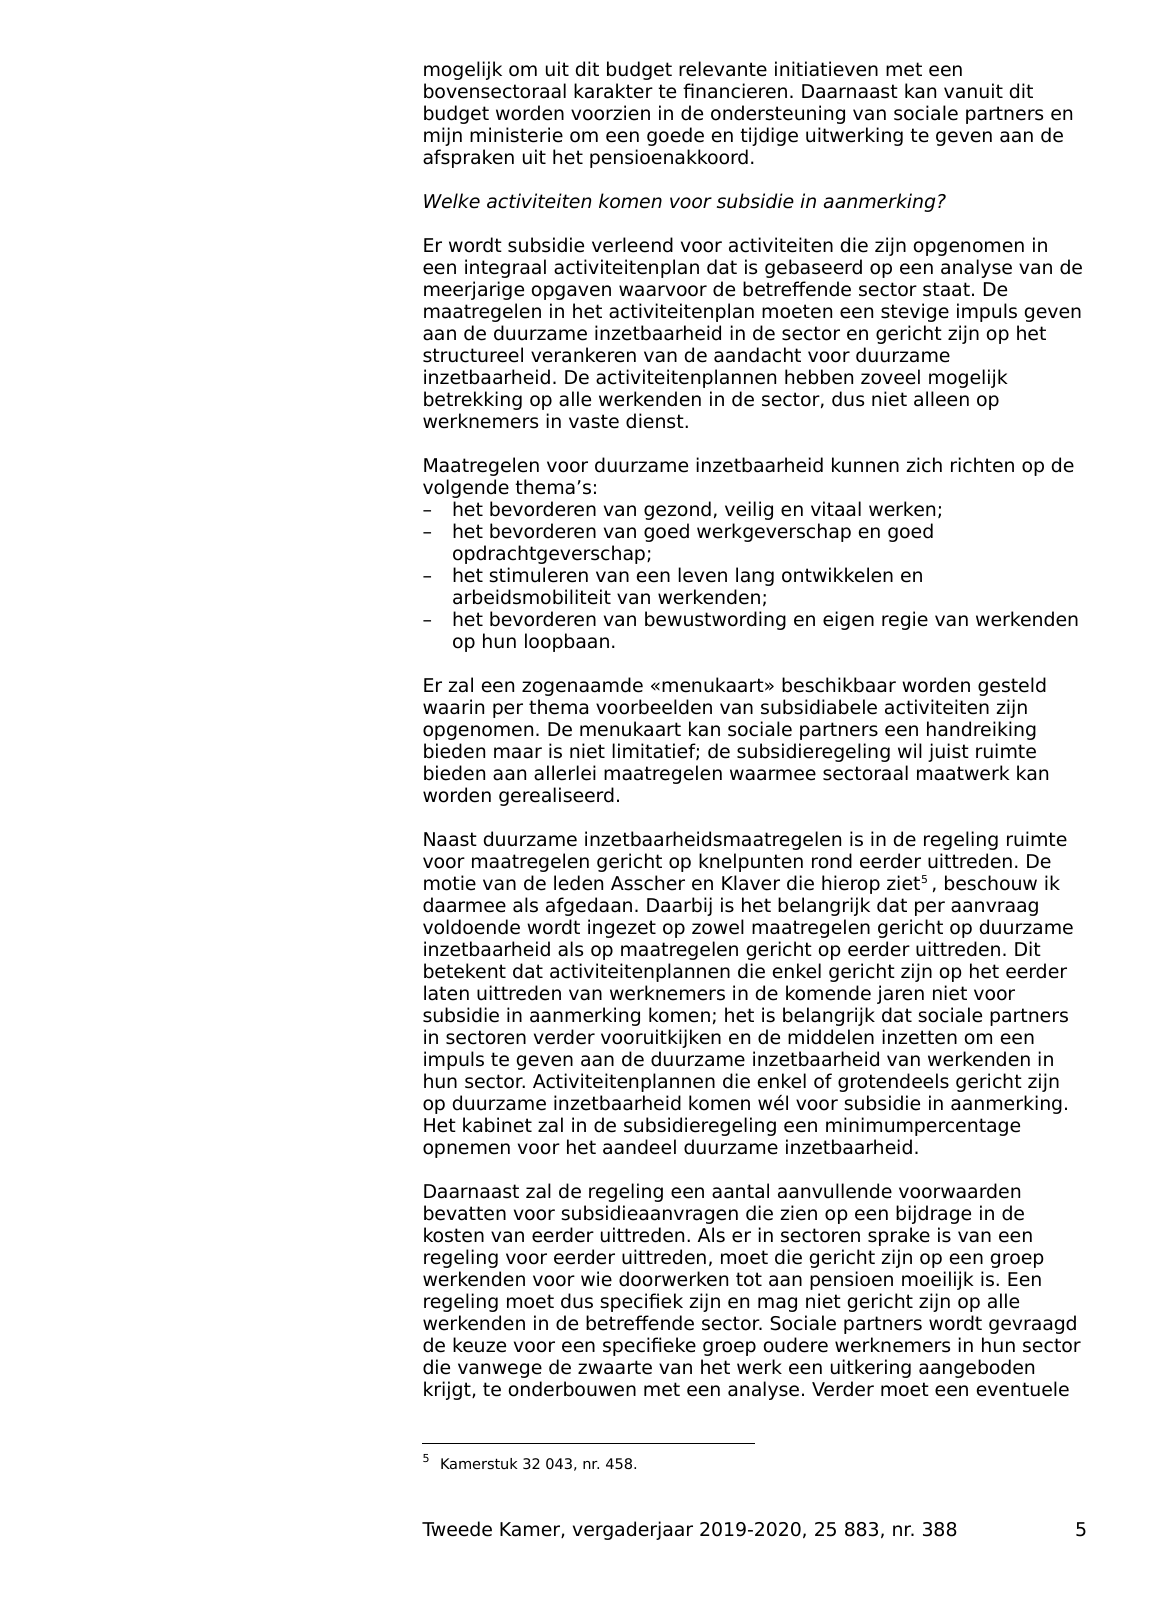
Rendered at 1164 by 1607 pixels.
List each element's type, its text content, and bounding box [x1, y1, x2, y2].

text Er zal een zogenaamde «menukaart» beschikbaar worden gesteld waarin per thema voorbeelden van subsidiabele activiteiten zijn opgenomen. De menukaart kan sociale partners een handreiking bieden maar is niet limitatief; de subsidieregeling wil juist ruimte bieden aan allerlei maatregelen waarmee sectoraal maatwerk kan worden gerealiseerd. [422, 675, 1087, 807]
text Maatregelen voor duurzame inzetbaarheid kunnen zich richten op de volgende thema’s: [422, 455, 1087, 499]
text Kamerstuk 32 043, nr. 458. [422, 1452, 1087, 1474]
text – het bevorderen van bewustwording en eigen regie van werkenden op hun loopbaan. [422, 609, 1087, 653]
text Naast duurzame inzetbaarheidsmaatregelen is in de regeling ruimte voor maatregelen gericht op knelpunten rond eerder uittreden. De motie van de leden Asscher en Klaver die hierop ziet, beschouw ik daarmee als afgedaan. Daarbij is het belangrijk dat per aanvraag voldoende wordt ingezet op zowel maatregelen gericht op duurzame inzetbaarheid als op maatregelen gericht op eerder uittreden. Dit betekent dat activiteitenplannen die enkel gericht zijn op het eerder laten uittreden van werknemers in de komende jaren niet voor subsidie in aanmerking komen; het is belangrijk dat sociale partners in sectoren verder vooruitkijken en de middelen inzetten om een impuls te geven aan de duurzame inzetbaarheid van werkenden in hun sector. Activiteitenplannen die enkel of grotendeels gericht zijn op duurzame inzetbaarheid komen wél voor subsidie in aanmerking. Het kabinet zal in de subsidieregeling een minimumpercentage opnemen voor het aandeel duurzame inzetbaarheid. [422, 829, 1087, 1159]
text – het bevorderen van goed werkgeverschap en goed opdrachtgeverschap; [422, 521, 1087, 565]
text – het bevorderen van gezond, veilig en vitaal werken; [422, 499, 1087, 521]
text – het stimuleren van een leven lang ontwikkelen en arbeidsmobiliteit van werkenden; [422, 565, 1087, 609]
subtitle Welke activiteiten komen voor subsidie in aanmerking? [422, 191, 1087, 213]
text Er wordt subsidie verleend voor activiteiten die zijn opgenomen in een integraal activiteitenplan dat is gebaseerd op een analyse van de meerjarige opgaven waarvoor de betreffende sector staat. De maatregelen in het activiteitenplan moeten een stevige impuls geven aan de duurzame inzetbaarheid in de sector en gericht zijn op het structureel verankeren van de aandacht voor duurzame inzetbaarheid. De activiteitenplannen hebben zoveel mogelijk betrekking op alle werkenden in de sector, dus niet alleen op werknemers in vaste dienst. [422, 235, 1087, 433]
text mogelijk om uit dit budget relevante initiatieven met een bovensectoraal karakter te financieren. Daarnaast kan vanuit dit budget worden voorzien in de ondersteuning van sociale partners en mijn ministerie om een goede en tijdige uitwerking te geven aan de afspraken uit het pensioenakkoord. [422, 59, 1087, 169]
text Daarnaast zal de regeling een aantal aanvullende voorwaarden bevatten voor subsidieaanvragen die zien op een bijdrage in de kosten van eerder uittreden. Als er in sectoren sprake is van een regeling voor eerder uittreden, moet die gericht zijn op een groep werkenden voor wie doorwerken tot aan pensioen moeilijk is. Een regeling moet dus specifiek zijn en mag niet gericht zijn op alle werkenden in de betreffende sector. Sociale partners wordt gevraagd de keuze voor een specifieke groep oudere werknemers in hun sector die vanwege de zwaarte van het werk een uitkering aangeboden krijgt, te onderbouwen met een analyse. Verder moet een eventuele [422, 1181, 1087, 1401]
